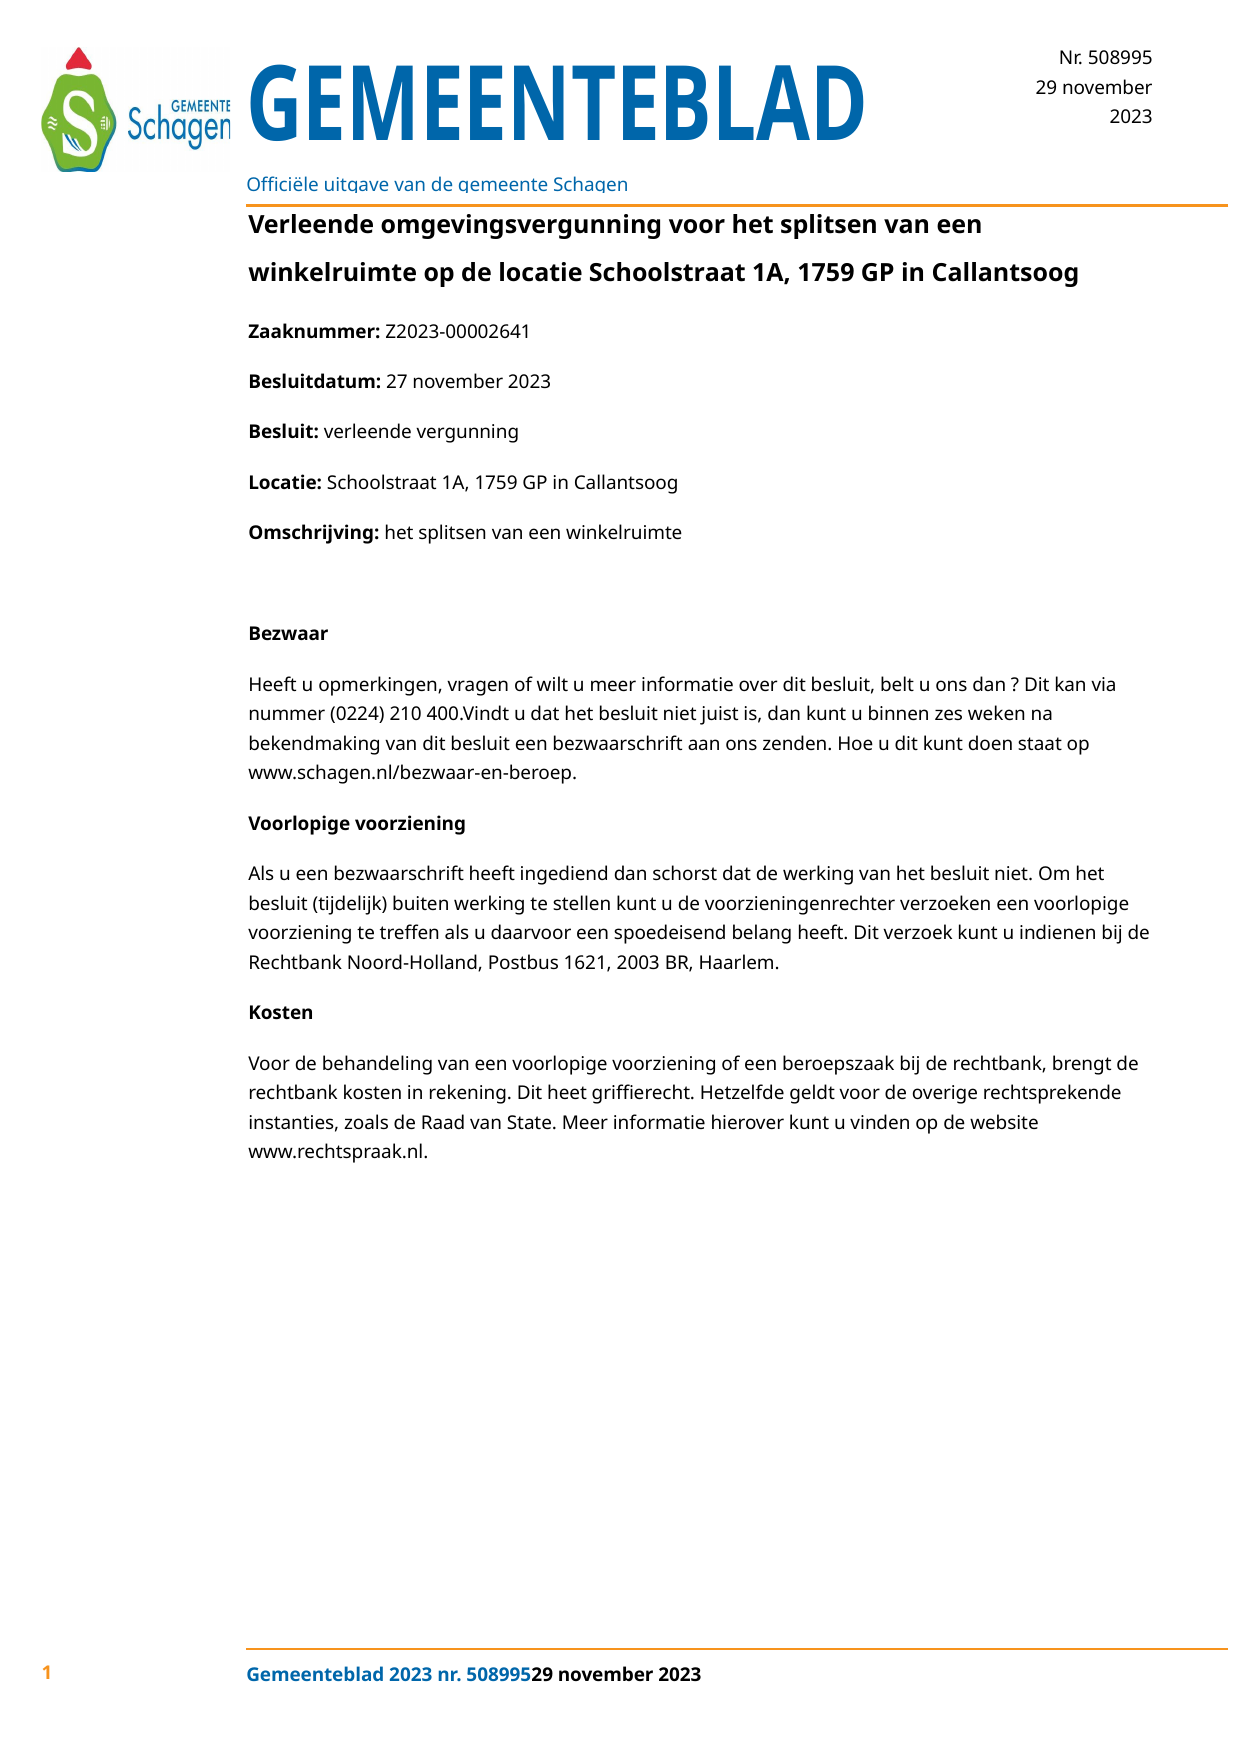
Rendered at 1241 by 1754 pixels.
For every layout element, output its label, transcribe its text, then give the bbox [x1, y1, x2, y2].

text Omschrijving: het splitsen van een winkelruimte [248, 519, 1152, 545]
text Bezwaar [248, 620, 1152, 646]
text Besluit: verleende vergunning [248, 419, 1152, 444]
text Besluitdatum: 27 november 2023 [248, 368, 1152, 394]
text Verleende omgevingsvergunning voor het splitsen van een winkelruimte op de locatie Schoolstraat 1A, 1759 GP in Callantsoog [248, 207, 1152, 288]
text Kosten [248, 999, 1152, 1025]
text Als u een bezwaarschrift heeft ingediend dan schorst dat de werking van het besluit niet. Om het besluit (tijdelijk) buiten werking te stellen kunt u de voorzieningenrechter verzoeken een voorlopige voorziening te treffen als u daarvoor een spoedeisend belang heeft. Dit verzoek kunt u indienen bij de Rechtbank Noord-Holland, Postbus 1621, 2003 BR, Haarlem. [248, 860, 1152, 975]
text Locatie: Schoolstraat 1A, 1759 GP in Callantsoog [248, 469, 1152, 495]
picture [41, 47, 231, 172]
text Heeft u opmerkingen, vragen of wilt u meer informatie over dit besluit, belt u ons dan ? Dit kan via nummer (0224) 210 400.Vindt u dat het besluit niet juist is, dan kunt u binnen zes weken na bekendmaking van dit besluit een bezwaarschrift aan ons zenden. Hoe u dit kunt doen staat op www.schagen.nl/bezwaar-en-beroep. [248, 671, 1152, 785]
text Zaaknummer: Z2023-00002641 [248, 318, 1152, 344]
text Voorlopige voorziening [248, 810, 1152, 836]
text Voor de behandeling van een voorlopige voorziening of een beroepszaak bij de rechtbank, brengt de rechtbank kosten in rekening. Dit heet griffierecht. Hetzelfde geldt voor de overige rechtsprekende instanties, zoals de Raad van State. Meer informatie hierover kunt u vinden op de website www.rechtspraak.nl. [248, 1050, 1152, 1164]
